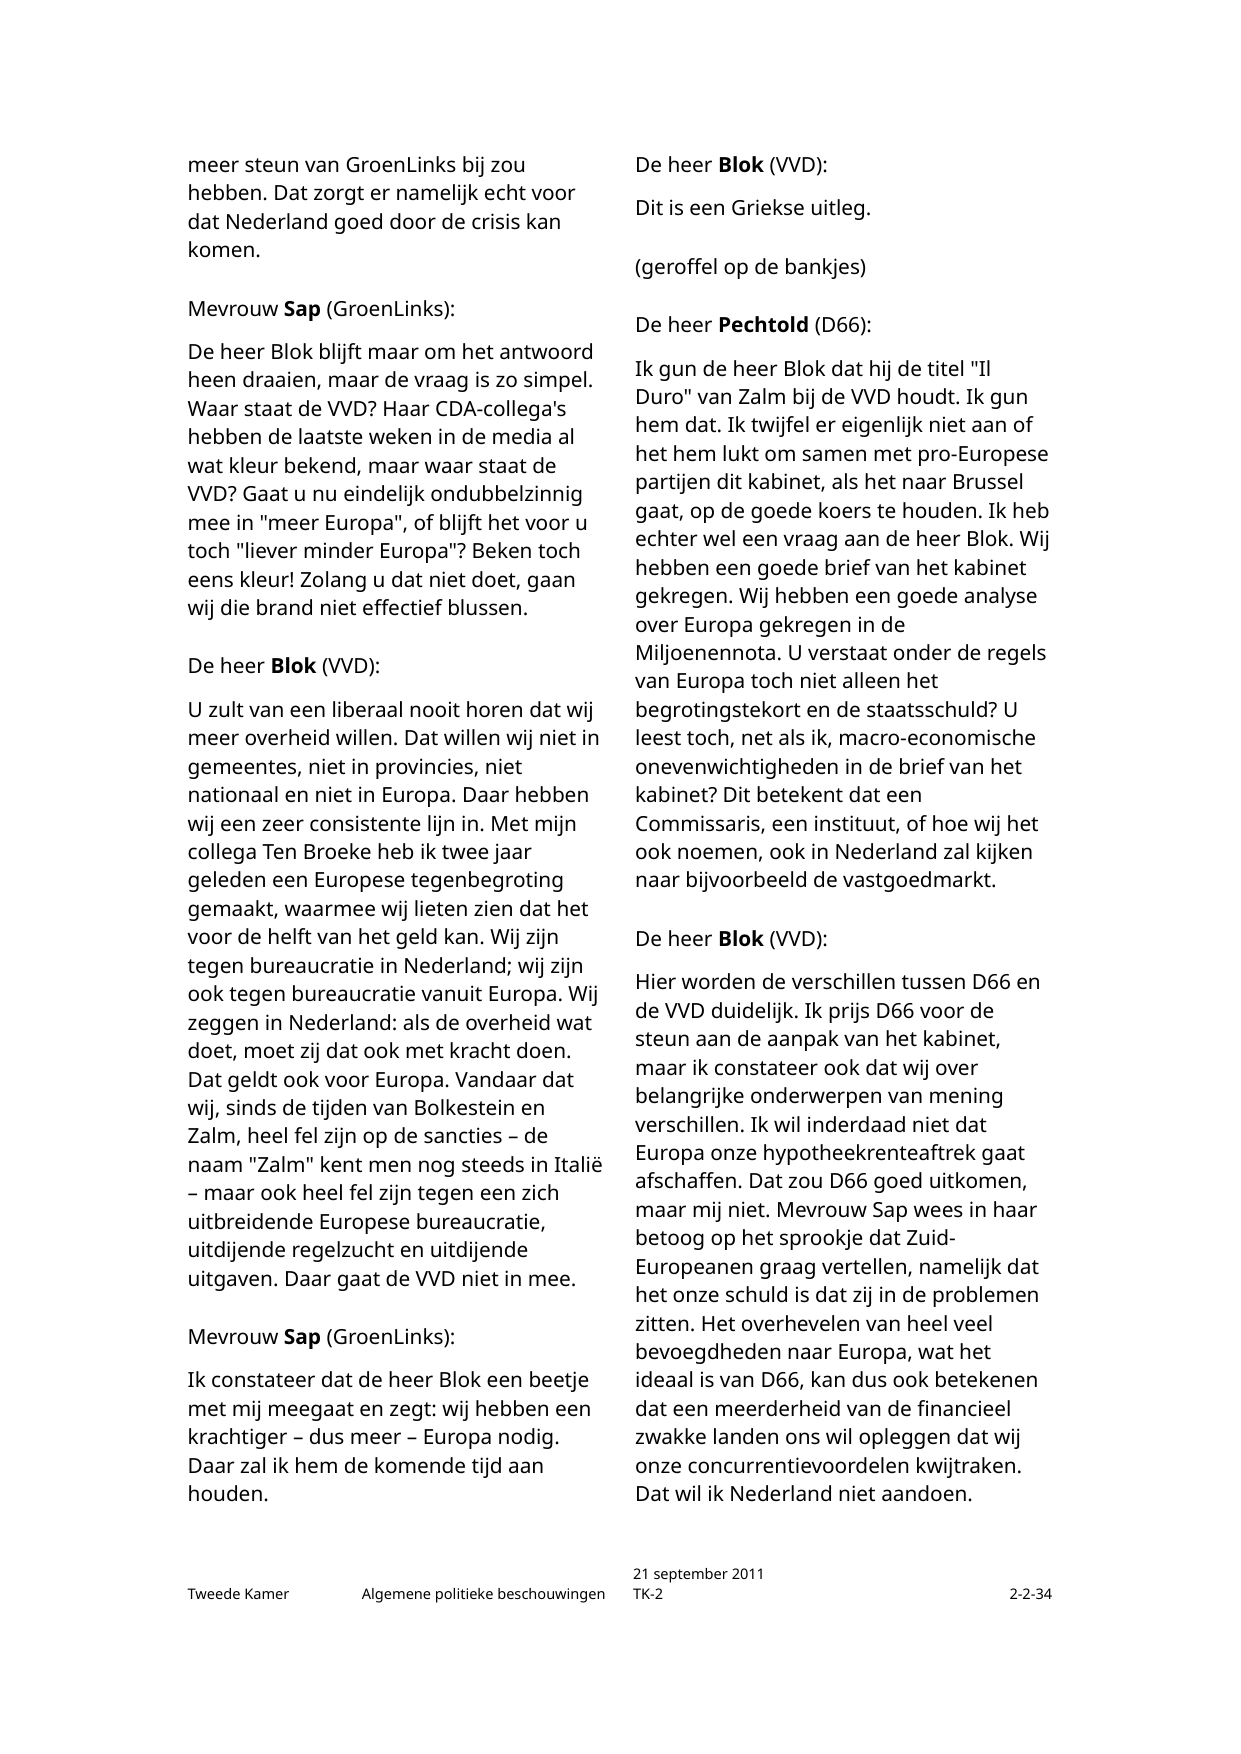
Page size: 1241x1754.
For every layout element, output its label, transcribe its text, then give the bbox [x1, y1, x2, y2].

text U zult van een liberaal nooit horen dat wij meer overheid willen. Dat willen wij niet in gemeentes, niet in provincies, niet nationaal en niet in Europa. Daar hebben wij een zeer consistente lijn in. Met mijn collega Ten Broeke heb ik twee jaar geleden een Europese tegenbegroting gemaakt, waarmee wij lieten zien dat het voor de helft van het geld kan. Wij zijn tegen bureaucratie in Nederland; wij zijn ook tegen bureaucratie vanuit Europa. Wij zeggen in Nederland: als de overheid wat doet, moet zij dat ook met kracht doen. Dat geldt ook voor Europa. Vandaar dat wij, sinds de tijden van Bolkestein en Zalm, heel fel zijn op de sancties – de naam "Zalm" kent men nog steeds in Italië – maar ook heel fel zijn tegen een zich uitbreidende Europese bureaucratie, uitdijende regelzucht en uitdijende uitgaven. Daar gaat de VVD niet in mee. [187, 695, 605, 1292]
text Ik gun de heer Blok dat hij de titel "Il Duro" van Zalm bij de VVD houdt. Ik gun hem dat. Ik twijfel er eigenlijk niet aan of het hem lukt om samen met pro-Europese partijen dit kabinet, als het naar Brussel gaat, op de goede koers te houden. Ik heb echter wel een vraag aan de heer Blok. Wij hebben een goede brief van het kabinet gekregen. Wij hebben een goede analyse over Europa gekregen in de Miljoenennota. U verstaat onder de regels van Europa toch niet alleen het begrotingstekort en de staatsschuld? U leest toch, net als ik, macro-economische onevenwichtigheden in de brief van het kabinet? Dit betekent dat een Commissaris, een instituut, of hoe wij het ook noemen, ook in Nederland zal kijken naar bijvoorbeeld de vastgoedmarkt. [635, 354, 1053, 894]
text De heer Pechtold (D66): [635, 310, 1053, 339]
text (geroffel op de bankjes) [635, 252, 1053, 280]
text Mevrouw Sap (GroenLinks): [187, 294, 605, 322]
text De heer Blok (VVD): [187, 652, 605, 680]
text De heer Blok blijft maar om het antwoord heen draaien, maar de vraag is zo simpel. Waar staat de VVD? Haar CDA-collega's hebben de laatste weken in de media al wat kleur bekend, maar waar staat de VVD? Gaat u nu eindelijk ondubbelzinnig mee in "meer Europa", of blijft het voor u toch "liever minder Europa"? Beken toch eens kleur! Zolang u dat niet doet, gaan wij die brand niet effectief blussen. [187, 337, 605, 622]
text meer steun van GroenLinks bij zou hebben. Dat zorgt er namelijk echt voor dat Nederland goed door de crisis kan komen. [187, 150, 605, 264]
text De heer Blok (VVD): [635, 924, 1053, 952]
text Ik constateer dat de heer Blok een beetje met mij meegaat en zegt: wij hebben een krachtiger – dus meer – Europa nodig. Daar zal ik hem de komende tijd aan houden. [187, 1366, 605, 1508]
text De heer Blok (VVD): [635, 150, 1053, 178]
text Mevrouw Sap (GroenLinks): [187, 1322, 605, 1351]
text Dit is een Griekse uitleg. [635, 193, 1053, 222]
text Hier worden de verschillen tussen D66 en de VVD duidelijk. Ik prijs D66 voor de steun aan de aanpak van het kabinet, maar ik constateer ook dat wij over belangrijke onderwerpen van mening verschillen. Ik wil inderdaad niet dat Europa onze hypotheekrenteaftrek gaat afschaffen. Dat zou D66 goed uitkomen, maar mij niet. Mevrouw Sap wees in haar betoog op het sprookje dat Zuid-Europeanen graag vertellen, namelijk dat het onze schuld is dat zij in de problemen zitten. Het overhevelen van heel veel bevoegdheden naar Europa, wat het ideaal is van D66, kan dus ook betekenen dat een meerderheid van de financieel zwakke landen ons wil opleggen dat wij onze concurrentievoordelen kwijtraken. Dat wil ik Nederland niet aandoen. [635, 967, 1053, 1508]
